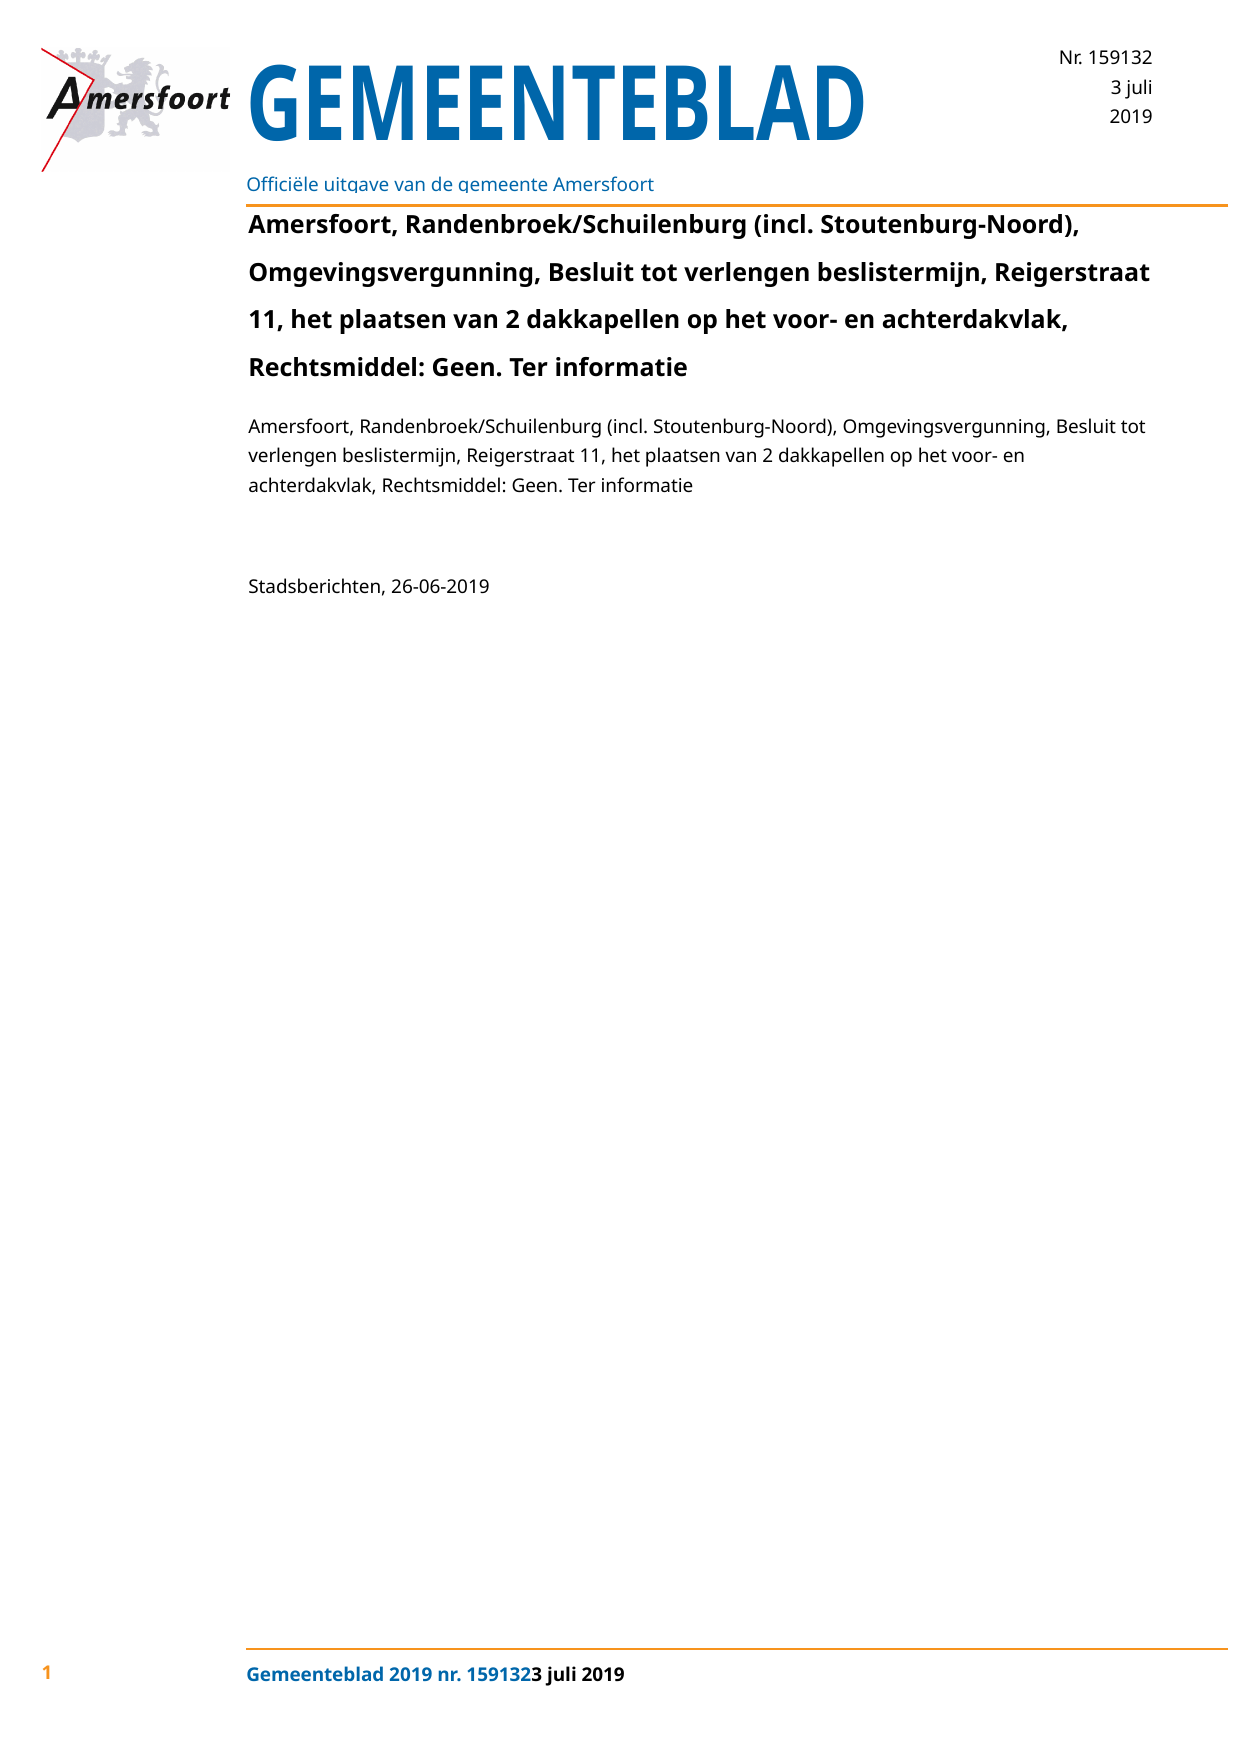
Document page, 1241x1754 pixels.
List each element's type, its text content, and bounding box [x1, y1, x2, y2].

text Amersfoort, Randenbroek/Schuilenburg (incl. Stoutenburg-Noord), Omgevingsvergunning, Besluit tot verlengen beslistermijn, Reigerstraat 11, het plaatsen van 2 dakkapellen op het voor- en achterdakvlak, Rechtsmiddel: Geen. Ter informatie [248, 413, 1152, 498]
text Amersfoort, Randenbroek/Schuilenburg (incl. Stoutenburg-Noord), Omgevingsvergunning, Besluit tot verlengen beslistermijn, Reigerstraat 11, het plaatsen van 2 dakkapellen op het voor- en achterdakvlak, Rechtsmiddel: Geen. Ter informatie [248, 207, 1152, 384]
text Stadsberichten, 26-06-2019 [248, 573, 1152, 599]
picture [41, 47, 231, 172]
